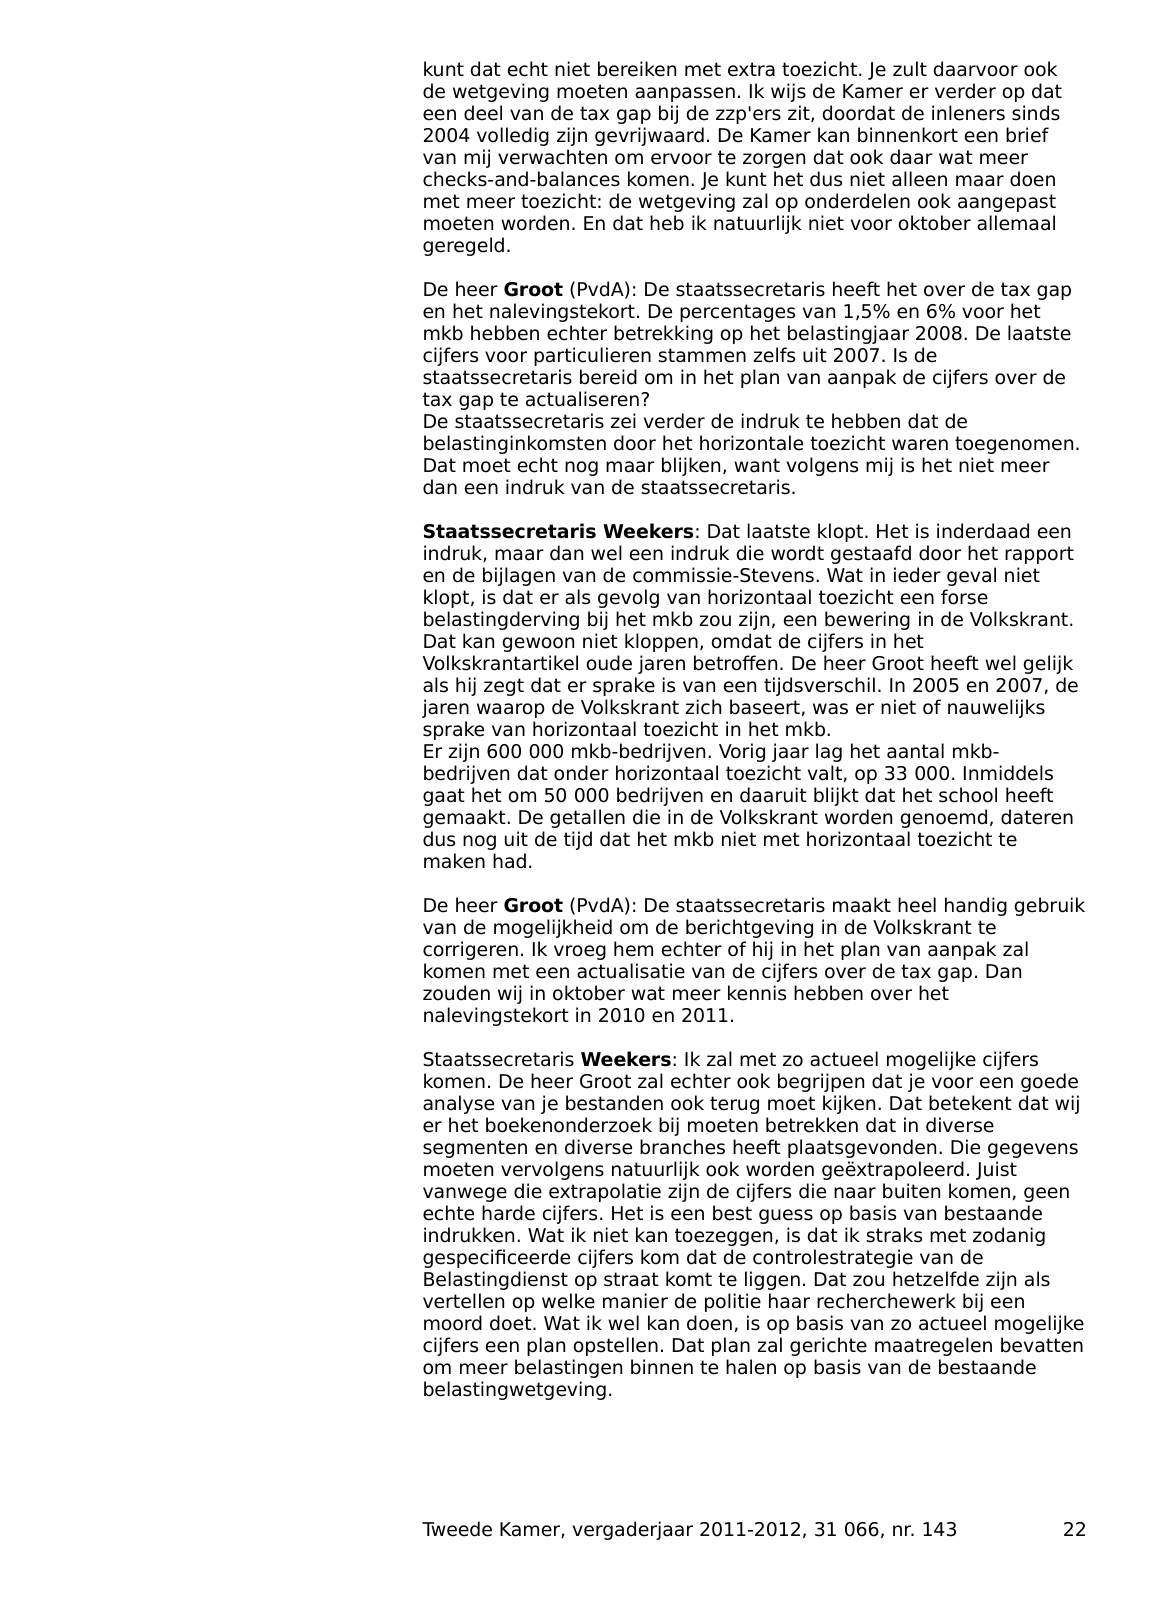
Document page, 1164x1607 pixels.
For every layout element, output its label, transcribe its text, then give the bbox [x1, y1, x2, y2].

text De staatssecretaris zei verder de indruk te hebben dat de belastinginkomsten door het horizontale toezicht waren toegenomen. Dat moet echt nog maar blijken, want volgens mij is het niet meer dan een indruk van de staatssecretaris. [422, 411, 1087, 499]
text De heer Groot (PvdA): De staatssecretaris maakt heel handig gebruik van de mogelijkheid om de berichtgeving in de Volkskrant te corrigeren. Ik vroeg hem echter of hij in het plan van aanpak zal komen met een actualisatie van de cijfers over de tax gap. Dan zouden wij in oktober wat meer kennis hebben over het nalevingstekort in 2010 en 2011. [422, 895, 1087, 1027]
text Staatssecretaris Weekers: Dat laatste klopt. Het is inderdaad een indruk, maar dan wel een indruk die wordt gestaafd door het rapport en de bijlagen van de commissie-Stevens. Wat in ieder geval niet klopt, is dat er als gevolg van horizontaal toezicht een forse belastingderving bij het mkb zou zijn, een bewering in de Volkskrant. Dat kan gewoon niet kloppen, omdat de cijfers in het Volkskrantartikel oude jaren betroffen. De heer Groot heeft wel gelijk als hij zegt dat er sprake is van een tijdsverschil. In 2005 en 2007, de jaren waarop de Volkskrant zich baseert, was er niet of nauwelijks sprake van horizontaal toezicht in het mkb. [422, 521, 1087, 741]
text Er zijn 600 000 mkb-bedrijven. Vorig jaar lag het aantal mkb-bedrijven dat onder horizontaal toezicht valt, op 33 000. Inmiddels gaat het om 50 000 bedrijven en daaruit blijkt dat het school heeft gemaakt. De getallen die in de Volkskrant worden genoemd, dateren dus nog uit de tijd dat het mkb niet met horizontaal toezicht te maken had. [422, 741, 1087, 873]
text Staatssecretaris Weekers: Ik zal met zo actueel mogelijke cijfers komen. De heer Groot zal echter ook begrijpen dat je voor een goede analyse van je bestanden ook terug moet kijken. Dat betekent dat wij er het boekenonderzoek bij moeten betrekken dat in diverse segmenten en diverse branches heeft plaatsgevonden. Die gegevens moeten vervolgens natuurlijk ook worden geëxtrapoleerd. Juist vanwege die extrapolatie zijn de cijfers die naar buiten komen, geen echte harde cijfers. Het is een best guess op basis van bestaande indrukken. Wat ik niet kan toezeggen, is dat ik straks met zodanig gespecificeerde cijfers kom dat de controlestrategie van de Belastingdienst op straat komt te liggen. Dat zou hetzelfde zijn als vertellen op welke manier de politie haar recherchewerk bij een moord doet. Wat ik wel kan doen, is op basis van zo actueel mogelijke cijfers een plan opstellen. Dat plan zal gerichte maatregelen bevatten om meer belastingen binnen te halen op basis van de bestaande belastingwetgeving. [422, 1049, 1087, 1401]
text kunt dat echt niet bereiken met extra toezicht. Je zult daarvoor ook de wetgeving moeten aanpassen. Ik wijs de Kamer er verder op dat een deel van de tax gap bij de zzp'ers zit, doordat de inleners sinds 2004 volledig zijn gevrijwaard. De Kamer kan binnenkort een brief van mij verwachten om ervoor te zorgen dat ook daar wat meer checks-and-balances komen. Je kunt het dus niet alleen maar doen met meer toezicht: de wetgeving zal op onderdelen ook aangepast moeten worden. En dat heb ik natuurlijk niet voor oktober allemaal geregeld. [422, 59, 1087, 257]
text De heer Groot (PvdA): De staatssecretaris heeft het over de tax gap en het nalevingstekort. De percentages van 1,5% en 6% voor het mkb hebben echter betrekking op het belastingjaar 2008. De laatste cijfers voor particulieren stammen zelfs uit 2007. Is de staatssecretaris bereid om in het plan van aanpak de cijfers over de tax gap te actualiseren? [422, 279, 1087, 411]
